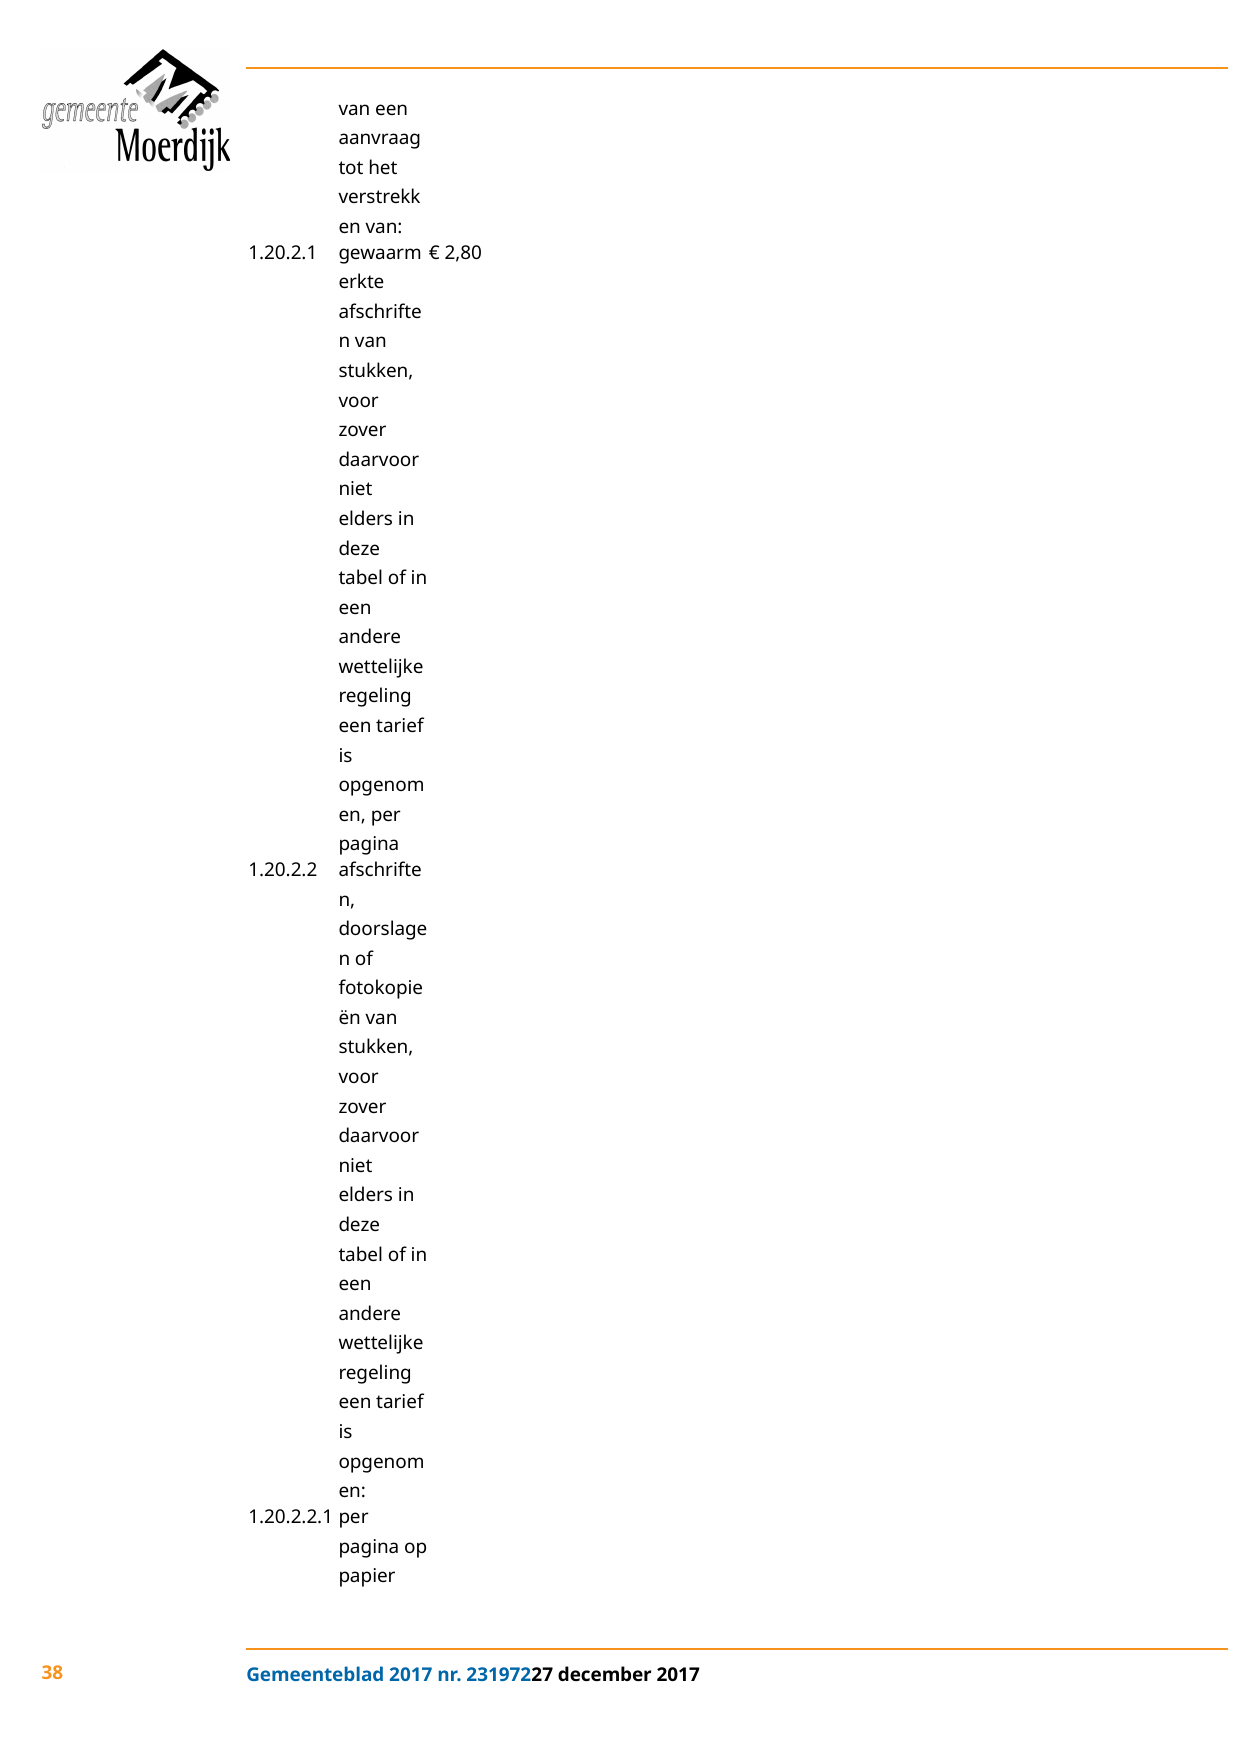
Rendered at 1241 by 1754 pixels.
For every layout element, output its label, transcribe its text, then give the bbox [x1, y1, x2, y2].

table_cell [429, 1503, 519, 1588]
table_cell [248, 95, 338, 239]
table_cell € 2,80 [429, 239, 519, 856]
picture [41, 47, 231, 172]
table_cell [429, 856, 519, 1503]
table_cell [429, 95, 519, 239]
table_cell 1.20.2.1 [248, 239, 338, 856]
table_cell afschriften, doorslagen of fotokopieën van stukken, voor zover daarvoor niet elders in deze tabel of in een andere wettelijke regeling een tarief is opgenomen: [338, 856, 429, 1503]
table_cell 1.20.2.2.1 [248, 1503, 338, 1588]
table_cell per pagina op papier [338, 1503, 429, 1588]
table_cell 1.20.2.2 [248, 856, 338, 1503]
table_cell gewaarmerkte afschriften van stukken, voor zover daarvoor niet elders in deze tabel of in een andere wettelijke regeling een tarief is opgenomen, per pagina [338, 239, 429, 856]
table_cell van een aanvraag tot het verstrekken van: [338, 95, 429, 239]
